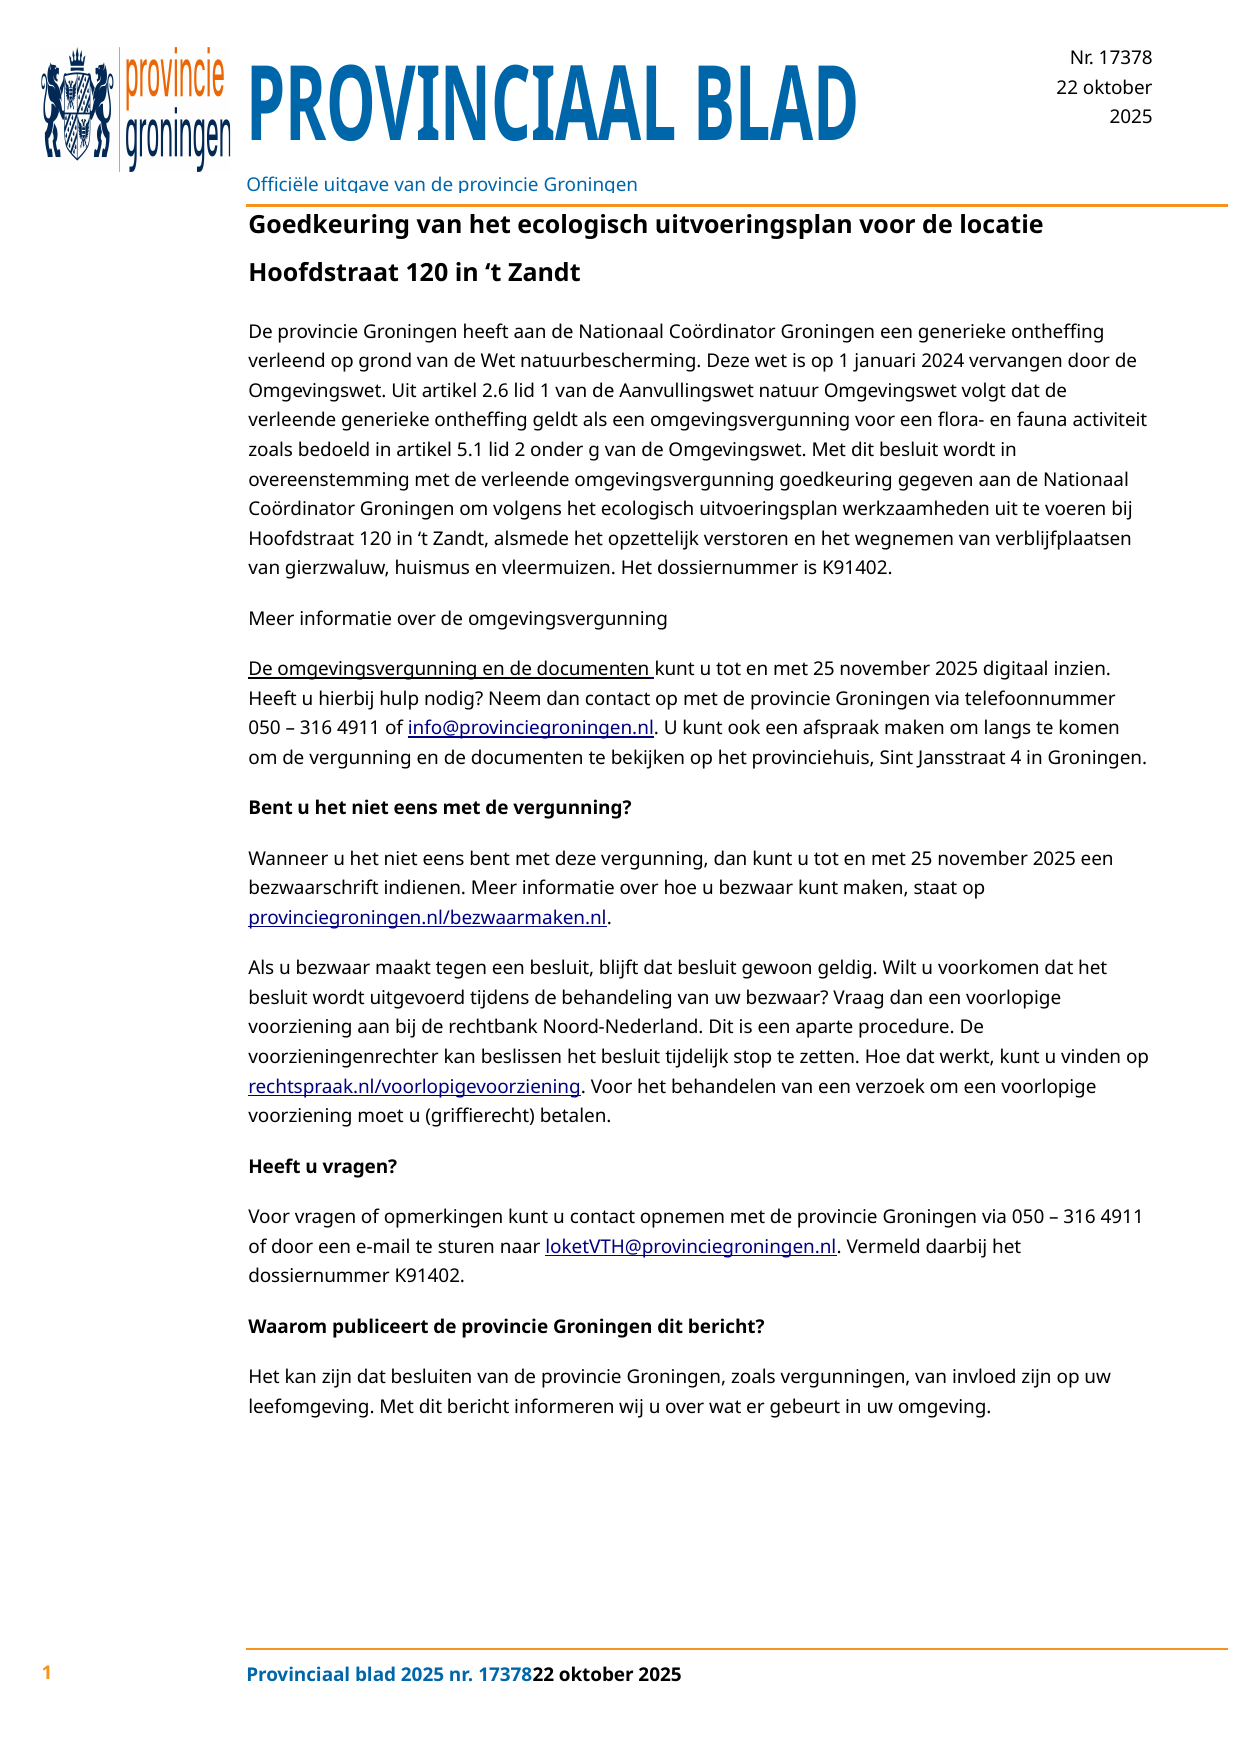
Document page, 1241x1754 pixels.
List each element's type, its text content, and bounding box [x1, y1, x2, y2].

picture [41, 47, 231, 172]
text De omgevingsvergunning en de documenten kunt u tot en met 25 november 2025 digitaal inzien. Heeft u hierbij hulp nodig? Neem dan contact op met de provincie Groningen via telefoonnummer 050 – 316 4911 of info@provinciegroningen.nl. U kunt ook een afspraak maken om langs te komen om de vergunning en de documenten te bekijken op het provinciehuis, Sint Jansstraat 4 in Groningen. [248, 655, 1152, 770]
text De provincie Groningen heeft aan de Nationaal Coördinator Groningen een generieke ontheffing verleend op grond van de Wet natuurbescherming. Deze wet is op 1 januari 2024 vervangen door de Omgevingswet. Uit artikel 2.6 lid 1 van de Aanvullingswet natuur Omgevingswet volgt dat de verleende generieke ontheffing geldt als een omgevingsvergunning voor een flora- en fauna activiteit zoals bedoeld in artikel 5.1 lid 2 onder g van de Omgevingswet. Met dit besluit wordt in overeenstemming met de verleende omgevingsvergunning goedkeuring gegeven aan de Nationaal Coördinator Groningen om volgens het ecologisch uitvoeringsplan werkzaamheden uit te voeren bij Hoofdstraat 120 in ‘t Zandt, alsmede het opzettelijk verstoren en het wegnemen van verblijfplaatsen van gierzwaluw, huismus en vleermuizen. Het dossiernummer is K91402. [248, 318, 1152, 580]
text Voor vragen of opmerkingen kunt u contact opnemen met de provincie Groningen via 050 – 316 4911 of door een e-mail te sturen naar loketVTH@provinciegroningen.nl. Vermeld daarbij het dossiernummer K91402. [248, 1203, 1152, 1288]
text Als u bezwaar maakt tegen een besluit, blijft dat besluit gewoon geldig. Wilt u voorkomen dat het besluit wordt uitgevoerd tijdens de behandeling van uw bezwaar? Vraag dan een voorlopige voorziening aan bij de rechtbank Noord-Nederland. Dit is een aparte procedure. De voorzieningenrechter kan beslissen het besluit tijdelijk stop te zetten. Hoe dat werkt, kunt u vinden op rechtspraak.nl/voorlopigevoorziening. Voor het behandelen van een verzoek om een voorlopige voorziening moet u (griffierecht) betalen. [248, 954, 1152, 1128]
text Meer informatie over de omgevingsvergunning [248, 605, 1152, 631]
text Bent u het niet eens met de vergunning? [248, 794, 1152, 820]
text Heeft u vragen? [248, 1153, 1152, 1179]
text Waarom publiceert de provincie Groningen dit bericht? [248, 1313, 1152, 1339]
text Goedkeuring van het ecologisch uitvoeringsplan voor de locatie Hoofdstraat 120 in ‘t Zandt [248, 207, 1152, 288]
text Wanneer u het niet eens bent met deze vergunning, dan kunt u tot en met 25 november 2025 een bezwaarschrift indienen. Meer informatie over hoe u bezwaar kunt maken, staat op provinciegroningen.nl/bezwaarmaken.nl. [248, 845, 1152, 930]
text Het kan zijn dat besluiten van de provincie Groningen, zoals vergunningen, van invloed zijn op uw leefomgeving. Met dit bericht informeren wij u over wat er gebeurt in uw omgeving. [248, 1363, 1152, 1419]
